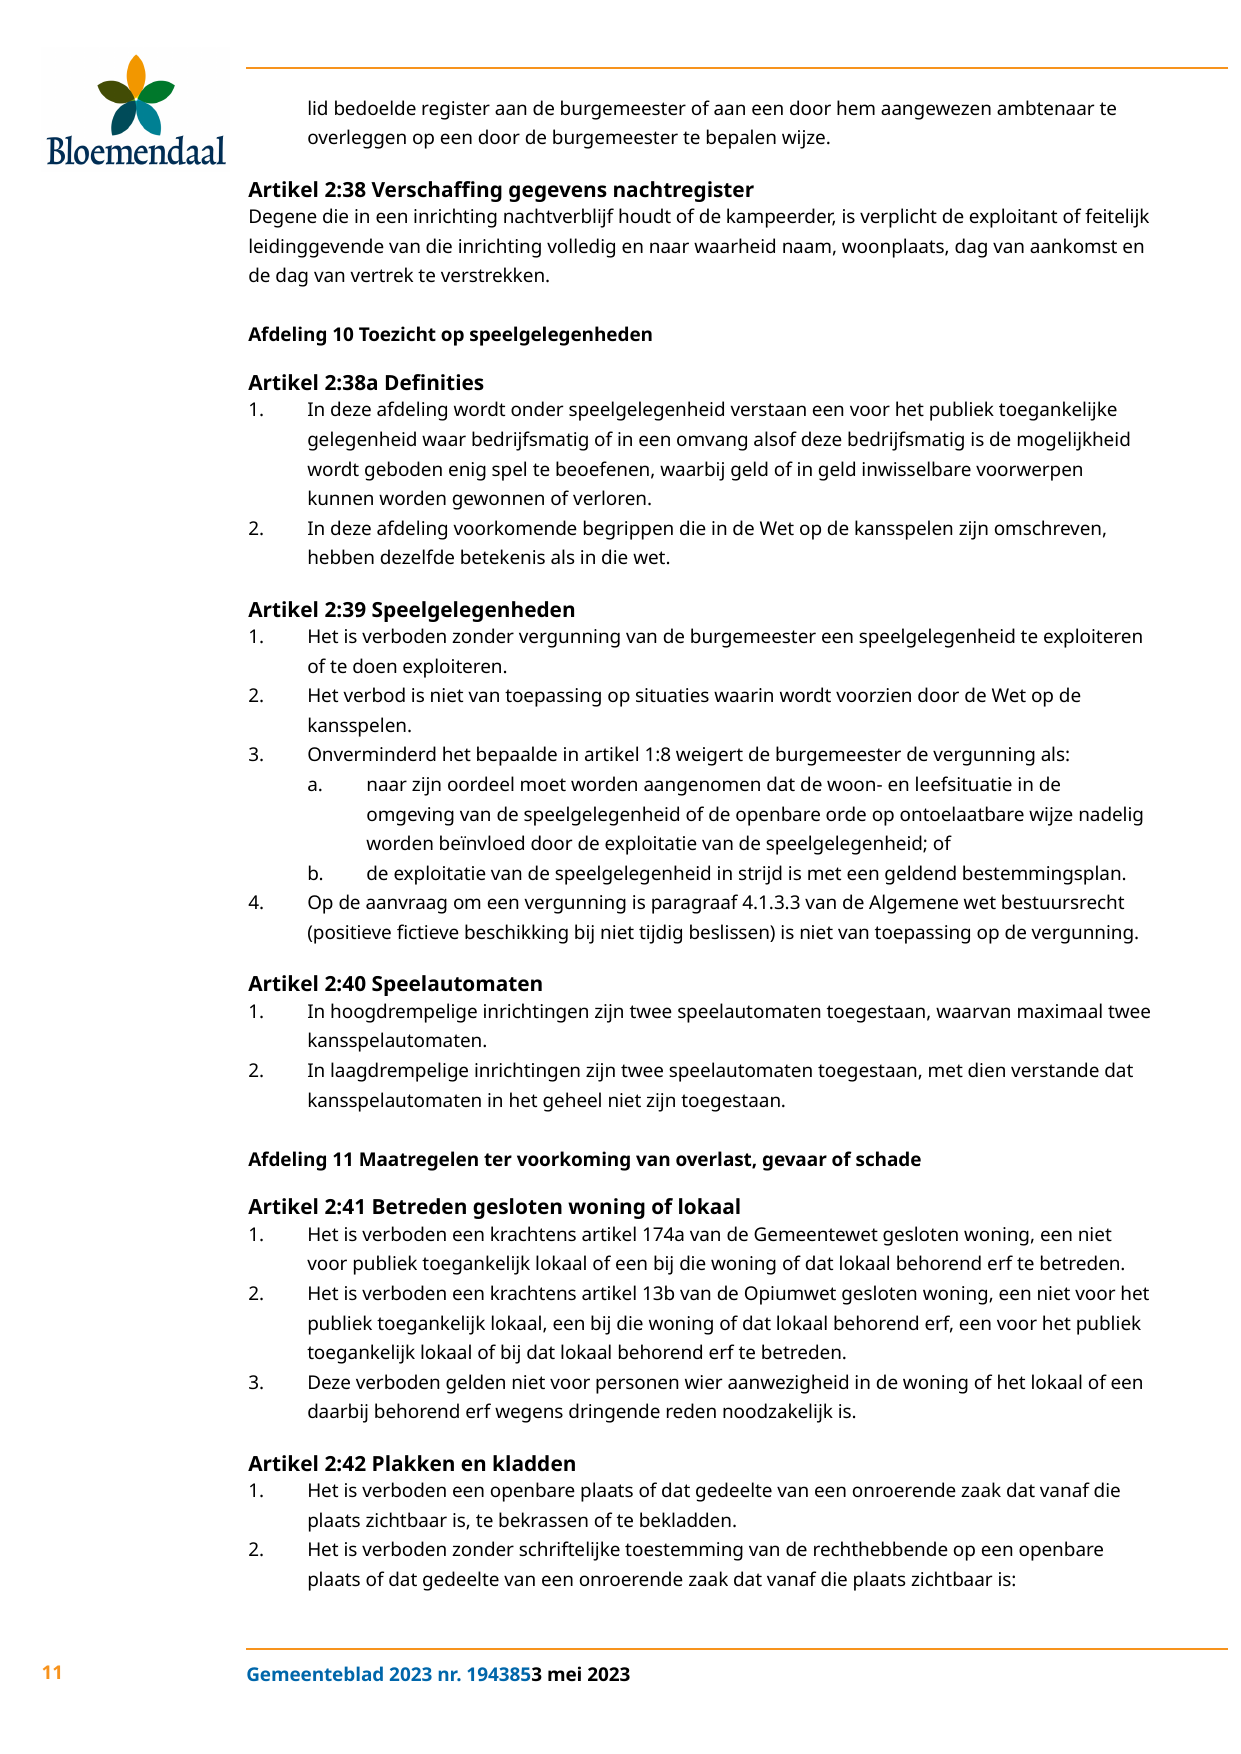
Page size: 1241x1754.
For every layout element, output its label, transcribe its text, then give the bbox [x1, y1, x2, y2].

list Het is verboden een krachtens artikel 174a van de Gemeentewet gesloten woning, een niet voor publiek toegankelijk lokaal of een bij die woning of dat lokaal behorend erf te betreden. [248, 1221, 1152, 1276]
text Artikel 2:42 Plakken en kladden [248, 1449, 1152, 1477]
list In deze afdeling voorkomende begrippen die in de Wet op de kansspelen zijn omschreven, hebben dezelfde betekenis als in die wet. [248, 515, 1152, 570]
list Op de aanvraag om een vergunning is paragraaf 4.1.3.3 van de Algemene wet bestuursrecht (positieve fictieve beschikking bij niet tijdig beslissen) is niet van toepassing op de vergunning. [248, 889, 1152, 945]
text Artikel 2:39 Speelgelegenheden [248, 595, 1152, 623]
text Artikel 2:38a Definities [248, 368, 1152, 397]
text Artikel 2:41 Betreden gesloten woning of lokaal [248, 1192, 1152, 1221]
text Artikel 2:40 Speelautomaten [248, 969, 1152, 998]
text Degene die in een inrichting nachtverblijf houdt of de kampeerder, is verplicht de exploitant of feitelijk leidinggevende van die inrichting volledig en naar waarheid naam, woonplaats, dag van aankomst en de dag van vertrek te verstrekken. [248, 203, 1152, 288]
picture [41, 47, 231, 172]
list Deze verboden gelden niet voor personen wier aanwezigheid in de woning of het lokaal of een daarbij behorend erf wegens dringende reden noodzakelijk is. [248, 1369, 1152, 1424]
list In deze afdeling wordt onder speelgelegenheid verstaan een voor het publiek toegankelijke gelegenheid waar bedrijfsmatig of in een omvang alsof deze bedrijfsmatig is de mogelijkheid wordt geboden enig spel te beoefenen, waarbij geld of in geld inwisselbare voorwerpen kunnen worden gewonnen of verloren. [248, 397, 1152, 511]
list In laagdrempelige inrichtingen zijn twee speelautomaten toegestaan, met dien verstande dat kansspelautomaten in het geheel niet zijn toegestaan. [248, 1057, 1152, 1112]
list Het is verboden zonder schriftelijke toestemming van de rechthebbende op een openbare plaats of dat gedeelte van een onroerende zaak dat vanaf die plaats zichtbaar is: [248, 1536, 1152, 1592]
list Het is verboden een openbare plaats of dat gedeelte van een onroerende zaak dat vanaf die plaats zichtbaar is, te bekrassen of te bekladden. [248, 1477, 1152, 1533]
list Het is verboden zonder vergunning van de burgemeester een speelgelegenheid te exploiteren of te doen exploiteren. [248, 623, 1152, 679]
list Het is verboden een krachtens artikel 13b van de Opiumwet gesloten woning, een niet voor het publiek toegankelijk lokaal, een bij die woning of dat lokaal behorend erf, een voor het publiek toegankelijk lokaal of bij dat lokaal behorend erf te betreden. [248, 1280, 1152, 1365]
list lid bedoelde register aan de burgemeester of aan een door hem aangewezen ambtenaar te overleggen op een door de burgemeester te bepalen wijze. [248, 95, 1152, 150]
text Artikel 2:38 Verschaffing gegevens nachtregister [248, 175, 1152, 203]
list Onverminderd het bepaalde in artikel 1:8 weigert de burgemeester de vergunning als: [248, 742, 1152, 767]
list naar zijn oordeel moet worden aangenomen dat de woon- en leefsituatie in de omgeving van de speelgelegenheid of de openbare orde op ontoelaatbare wijze nadelig worden beïnvloed door de exploitatie van de speelgelegenheid; of [307, 771, 1152, 856]
list de exploitatie van de speelgelegenheid in strijd is met een geldend bestemmingsplan. [307, 860, 1152, 886]
text Afdeling 10 Toezicht op speelgelegenheden [248, 322, 1152, 347]
text Afdeling 11 Maatregelen ter voorkoming van overlast, gevaar of schade [248, 1146, 1152, 1172]
list Het verbod is niet van toepassing op situaties waarin wordt voorzien door de Wet op de kansspelen. [248, 682, 1152, 738]
list In hoogdrempelige inrichtingen zijn twee speelautomaten toegestaan, waarvan maximaal twee kansspelautomaten. [248, 998, 1152, 1053]
